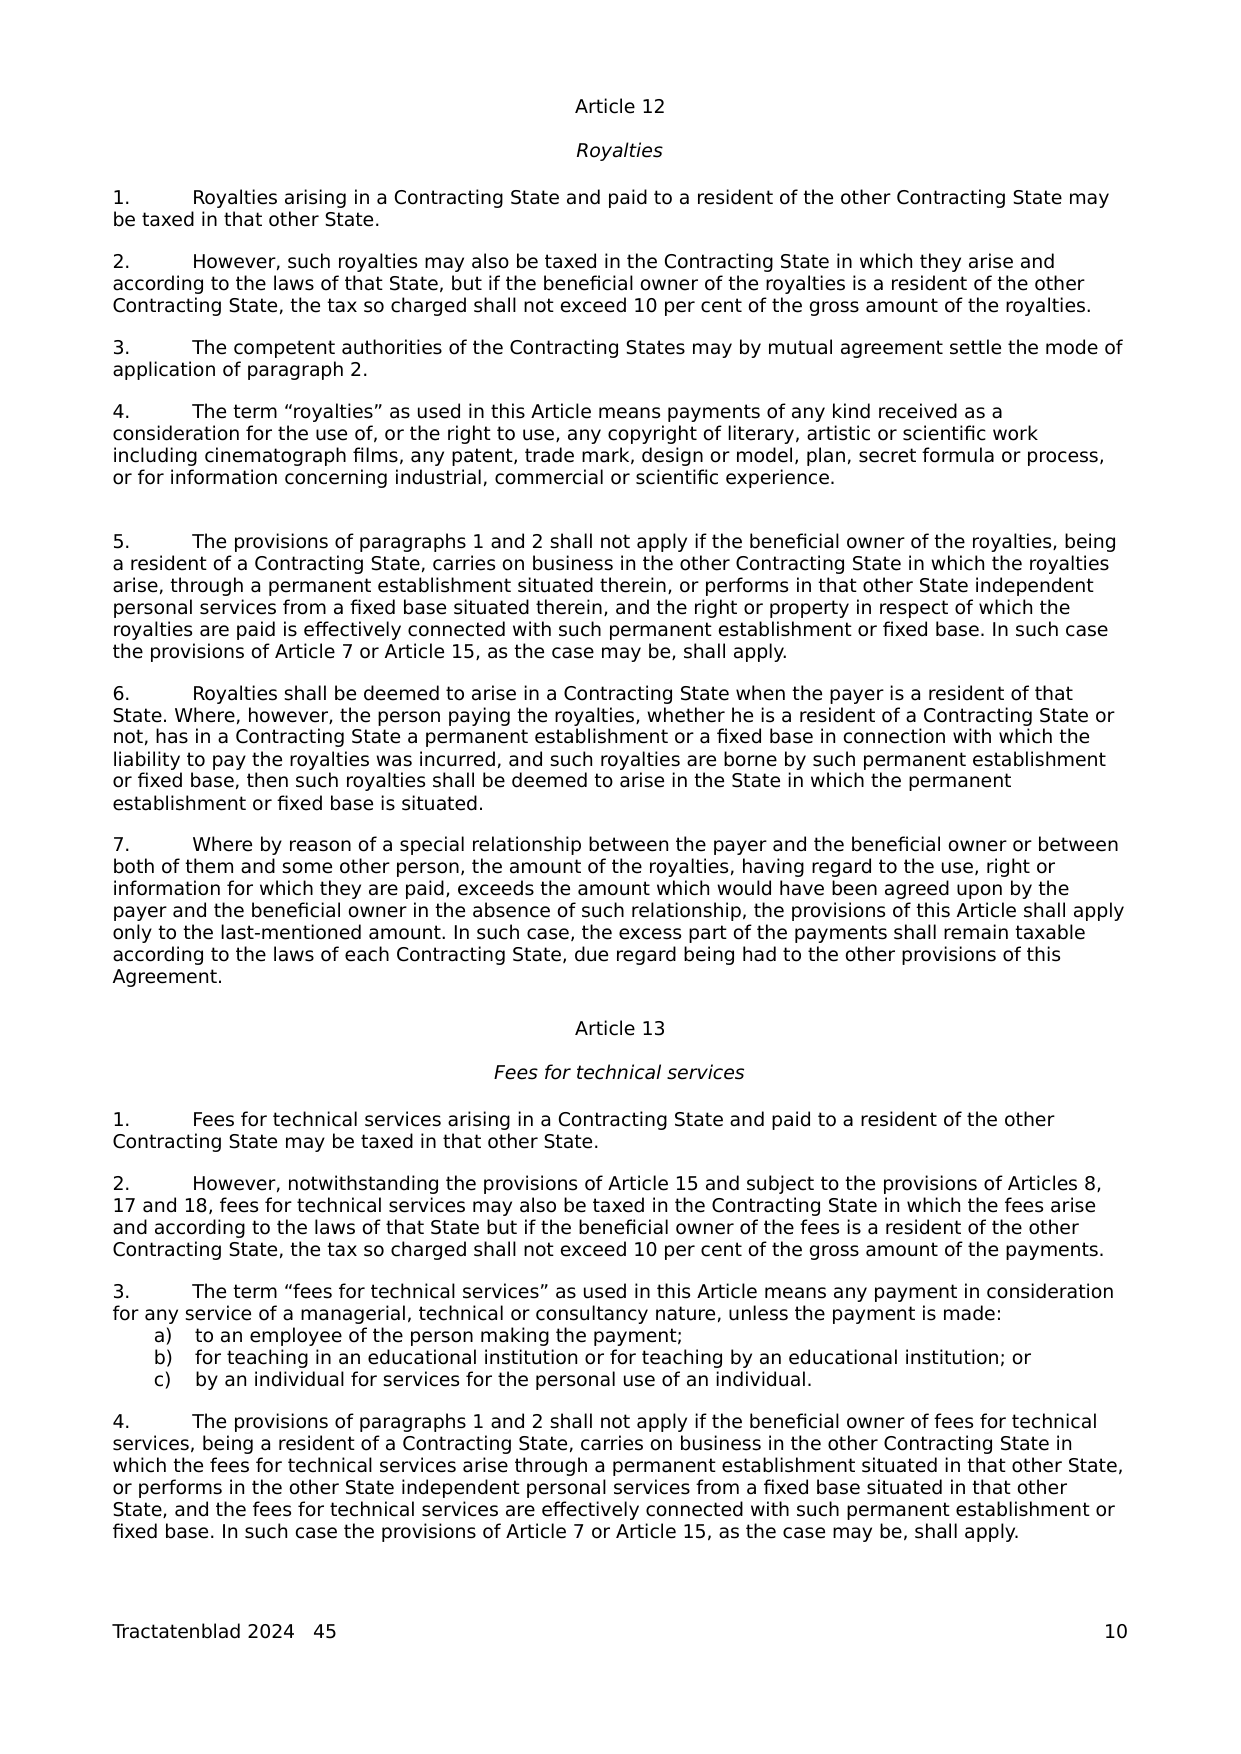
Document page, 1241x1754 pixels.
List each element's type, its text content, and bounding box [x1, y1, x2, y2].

subtitle Article 12 Royalties [112, 96, 1128, 162]
text 3. The competent authorities of the Contracting States may by mutual agreement settle the mode of application of paragraph 2. [112, 337, 1128, 381]
text 5. The provisions of paragraphs 1 and 2 shall not apply if the beneficial owner of the royalties, being a resident of a Contracting State, carries on business in the other Contracting State in which the royalties arise, through a permanent establishment situated therein, or performs in that other State independent personal services from a fixed base situated therein, and the right or property in respect of which the royalties are paid is effectively connected with such permanent establishment or fixed base. In such case the provisions of Article 7 or Article 15, as the case may be, shall apply. [112, 531, 1128, 662]
text 1. Royalties arising in a Contracting State and paid to a resident of the other Contracting State may be taxed in that other State. [112, 187, 1128, 231]
text a) to an employee of the person making the payment; [153, 1325, 1128, 1347]
text c) by an individual for services for the personal use of an individual. [153, 1369, 1128, 1391]
text 2. However, such royalties may also be taxed in the Contracting State in which they arise and according to the laws of that State, but if the beneficial owner of the royalties is a resident of the other Contracting State, the tax so charged shall not exceed 10 per cent of the gross amount of the royalties. [112, 251, 1128, 317]
text 3. The term “fees for technical services” as used in this Article means any payment in consideration for any service of a managerial, technical or consultancy nature, unless the payment is made: [112, 1281, 1128, 1325]
text 7. Where by reason of a special relationship between the payer and the beneficial owner or between both of them and some other person, the amount of the royalties, having regard to the use, right or information for which they are paid, exceeds the amount which would have been agreed upon by the payer and the beneficial owner in the absence of such relationship, the provisions of this Article shall apply only to the last-mentioned amount. In such case, the excess part of the payments shall remain taxable according to the laws of each Contracting State, due regard being had to the other provisions of this Agreement. [112, 834, 1128, 988]
text 1. Fees for technical services arising in a Contracting State and paid to a resident of the other Contracting State may be taxed in that other State. [112, 1109, 1128, 1153]
text 6. Royalties shall be deemed to arise in a Contracting State when the payer is a resident of that State. Where, however, the person paying the royalties, whether he is a resident of a Contracting State or not, has in a Contracting State a permanent establishment or a fixed base in connection with which the liability to pay the royalties was incurred, and such royalties are borne by such permanent establishment or fixed base, then such royalties shall be deemed to arise in the State in which the permanent establishment or fixed base is situated. [112, 682, 1128, 814]
text 4. The provisions of paragraphs 1 and 2 shall not apply if the beneficial owner of fees for technical services, being a resident of a Contracting State, carries on business in the other Contracting State in which the fees for technical services arise through a permanent establishment situated in that other State, or performs in the other State independent personal services from a fixed base situated in that other State, and the fees for technical services are effectively connected with such permanent establishment or fixed base. In such case the provisions of Article 7 or Article 15, as the case may be, shall apply. [112, 1411, 1128, 1543]
text b) for teaching in an educational institution or for teaching by an educational institution; or [153, 1347, 1128, 1369]
subtitle Article 13 Fees for technical services [112, 1018, 1128, 1084]
text 4. The term “royalties” as used in this Article means payments of any kind received as a consideration for the use of, or the right to use, any copyright of literary, artistic or scientific work including cinematograph films, any patent, trade mark, design or model, plan, secret formula or process, or for information concerning industrial, commercial or scientific experience. [112, 401, 1128, 489]
text 2. However, notwithstanding the provisions of Article 15 and subject to the provisions of Articles 8, 17 and 18, fees for technical services may also be taxed in the Contracting State in which the fees arise and according to the laws of that State but if the beneficial owner of the fees is a resident of the other Contracting State, the tax so charged shall not exceed 10 per cent of the gross amount of the payments. [112, 1173, 1128, 1261]
